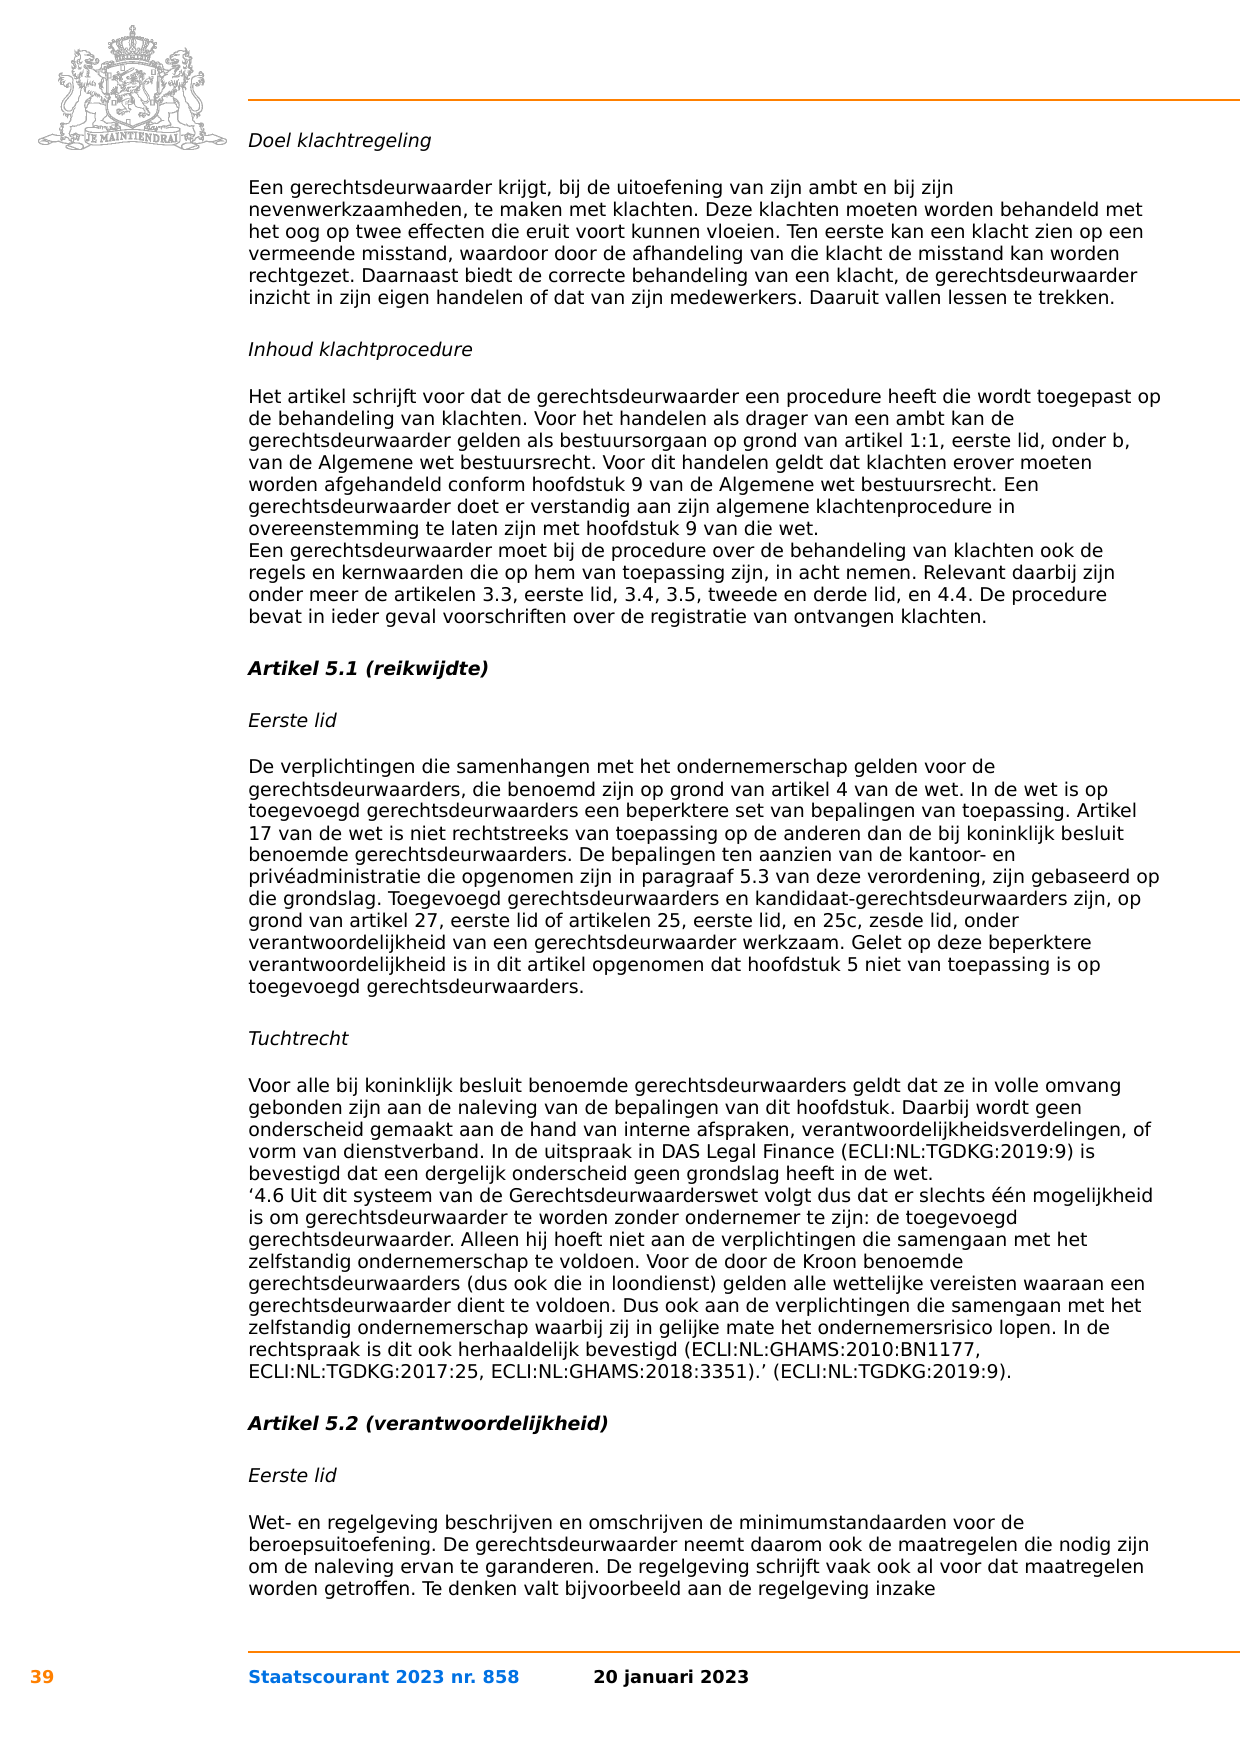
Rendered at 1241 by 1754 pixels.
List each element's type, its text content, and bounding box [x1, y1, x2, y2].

subtitle Tuchtrecht [248, 1028, 1163, 1050]
text Wet- en regelgeving beschrijven en omschrijven de minimumstandaarden voor de beroepsuitoefening. De gerechtsdeurwaarder neemt daarom ook de maatregelen die nodig zijn om de naleving ervan te garanderen. De regelgeving schrijft vaak ook al voor dat maatregelen worden getroffen. Te denken valt bijvoorbeeld aan de regelgeving inzake [248, 1512, 1163, 1600]
subtitle Doel klachtregeling [248, 130, 1163, 152]
subtitle Eerste lid [248, 1465, 1163, 1487]
text Voor alle bij koninklijk besluit benoemde gerechtsdeurwaarders geldt dat ze in volle omvang gebonden zijn aan de naleving van de bepalingen van dit hoofdstuk. Daarbij wordt geen onderscheid gemaakt aan de hand van interne afspraken, verantwoordelijkheidsverdelingen, of vorm van dienstverband. In de uitspraak in DAS Legal Finance (ECLI:NL:TGDKG:2019:9) is bevestigd dat een dergelijk onderscheid geen grondslag heeft in de wet. [248, 1075, 1163, 1185]
subtitle Artikel 5.1 (reikwijdte) [248, 657, 1163, 679]
text De verplichtingen die samenhangen met het ondernemerschap gelden voor de gerechtsdeurwaarders, die benoemd zijn op grond van artikel 4 van de wet. In de wet is op toegevoegd gerechtsdeurwaarders een beperktere set van bepalingen van toepassing. Artikel 17 van de wet is niet rechtstreeks van toepassing op de anderen dan de bij koninklijk besluit benoemde gerechtsdeurwaarders. De bepalingen ten aanzien van de kantoor- en privéadministratie die opgenomen zijn in paragraaf 5.3 van deze verordening, zijn gebaseerd op die grondslag. Toegevoegd gerechtsdeurwaarders en kandidaat-gerechtsdeurwaarders zijn, op grond van artikel 27, eerste lid of artikelen 25, eerste lid, en 25c, zesde lid, onder verantwoordelijkheid van een gerechtsdeurwaarder werkzaam. Gelet op deze beperktere verantwoordelijkheid is in dit artikel opgenomen dat hoofdstuk 5 niet van toepassing is op toegevoegd gerechtsdeurwaarders. [248, 756, 1163, 998]
picture [38, 25, 227, 150]
subtitle Artikel 5.2 (verantwoordelijkheid) [248, 1413, 1163, 1435]
subtitle Eerste lid [248, 709, 1163, 731]
text Het artikel schrijft voor dat de gerechtsdeurwaarder een procedure heeft die wordt toegepast op de behandeling van klachten. Voor het handelen als drager van een ambt kan de gerechtsdeurwaarder gelden als bestuursorgaan op grond van artikel 1:1, eerste lid, onder b, van de Algemene wet bestuursrecht. Voor dit handelen geldt dat klachten erover moeten worden afgehandeld conform hoofdstuk 9 van de Algemene wet bestuursrecht. Een gerechtsdeurwaarder doet er verstandig aan zijn algemene klachtenprocedure in overeenstemming te laten zijn met hoofdstuk 9 van die wet. [248, 386, 1163, 539]
subtitle Inhoud klachtprocedure [248, 339, 1163, 361]
text ‘4.6 Uit dit systeem van de Gerechtsdeurwaarderswet volgt dus dat er slechts één mogelijkheid is om gerechtsdeurwaarder te worden zonder ondernemer te zijn: de toegevoegd gerechtsdeurwaarder. Alleen hij hoeft niet aan de verplichtingen die samengaan met het zelfstandig ondernemerschap te voldoen. Voor de door de Kroon benoemde gerechtsdeurwaarders (dus ook die in loondienst) gelden alle wettelijke vereisten waaraan een gerechtsdeurwaarder dient te voldoen. Dus ook aan de verplichtingen die samengaan met het zelfstandig ondernemerschap waarbij zij in gelijke mate het ondernemersrisico lopen. In de rechtspraak is dit ook herhaaldelijk bevestigd (ECLI:NL:GHAMS:2010:BN1177, ECLI:NL:TGDKG:2017:25, ECLI:NL:GHAMS:2018:3351).’ (ECLI:NL:TGDKG:2019:9). [248, 1185, 1163, 1383]
text Een gerechtsdeurwaarder krijgt, bij de uitoefening van zijn ambt en bij zijn nevenwerkzaamheden, te maken met klachten. Deze klachten moeten worden behandeld met het oog op twee effecten die eruit voort kunnen vloeien. Ten eerste kan een klacht zien op een vermeende misstand, waardoor door de afhandeling van die klacht de misstand kan worden rechtgezet. Daarnaast biedt de correcte behandeling van een klacht, de gerechtsdeurwaarder inzicht in zijn eigen handelen of dat van zijn medewerkers. Daaruit vallen lessen te trekken. [248, 177, 1163, 309]
text Een gerechtsdeurwaarder moet bij de procedure over de behandeling van klachten ook de regels en kernwaarden die op hem van toepassing zijn, in acht nemen. Relevant daarbij zijn onder meer de artikelen 3.3, eerste lid, 3.4, 3.5, tweede en derde lid, en 4.4. De procedure bevat in ieder geval voorschriften over de registratie van ontvangen klachten. [248, 539, 1163, 627]
